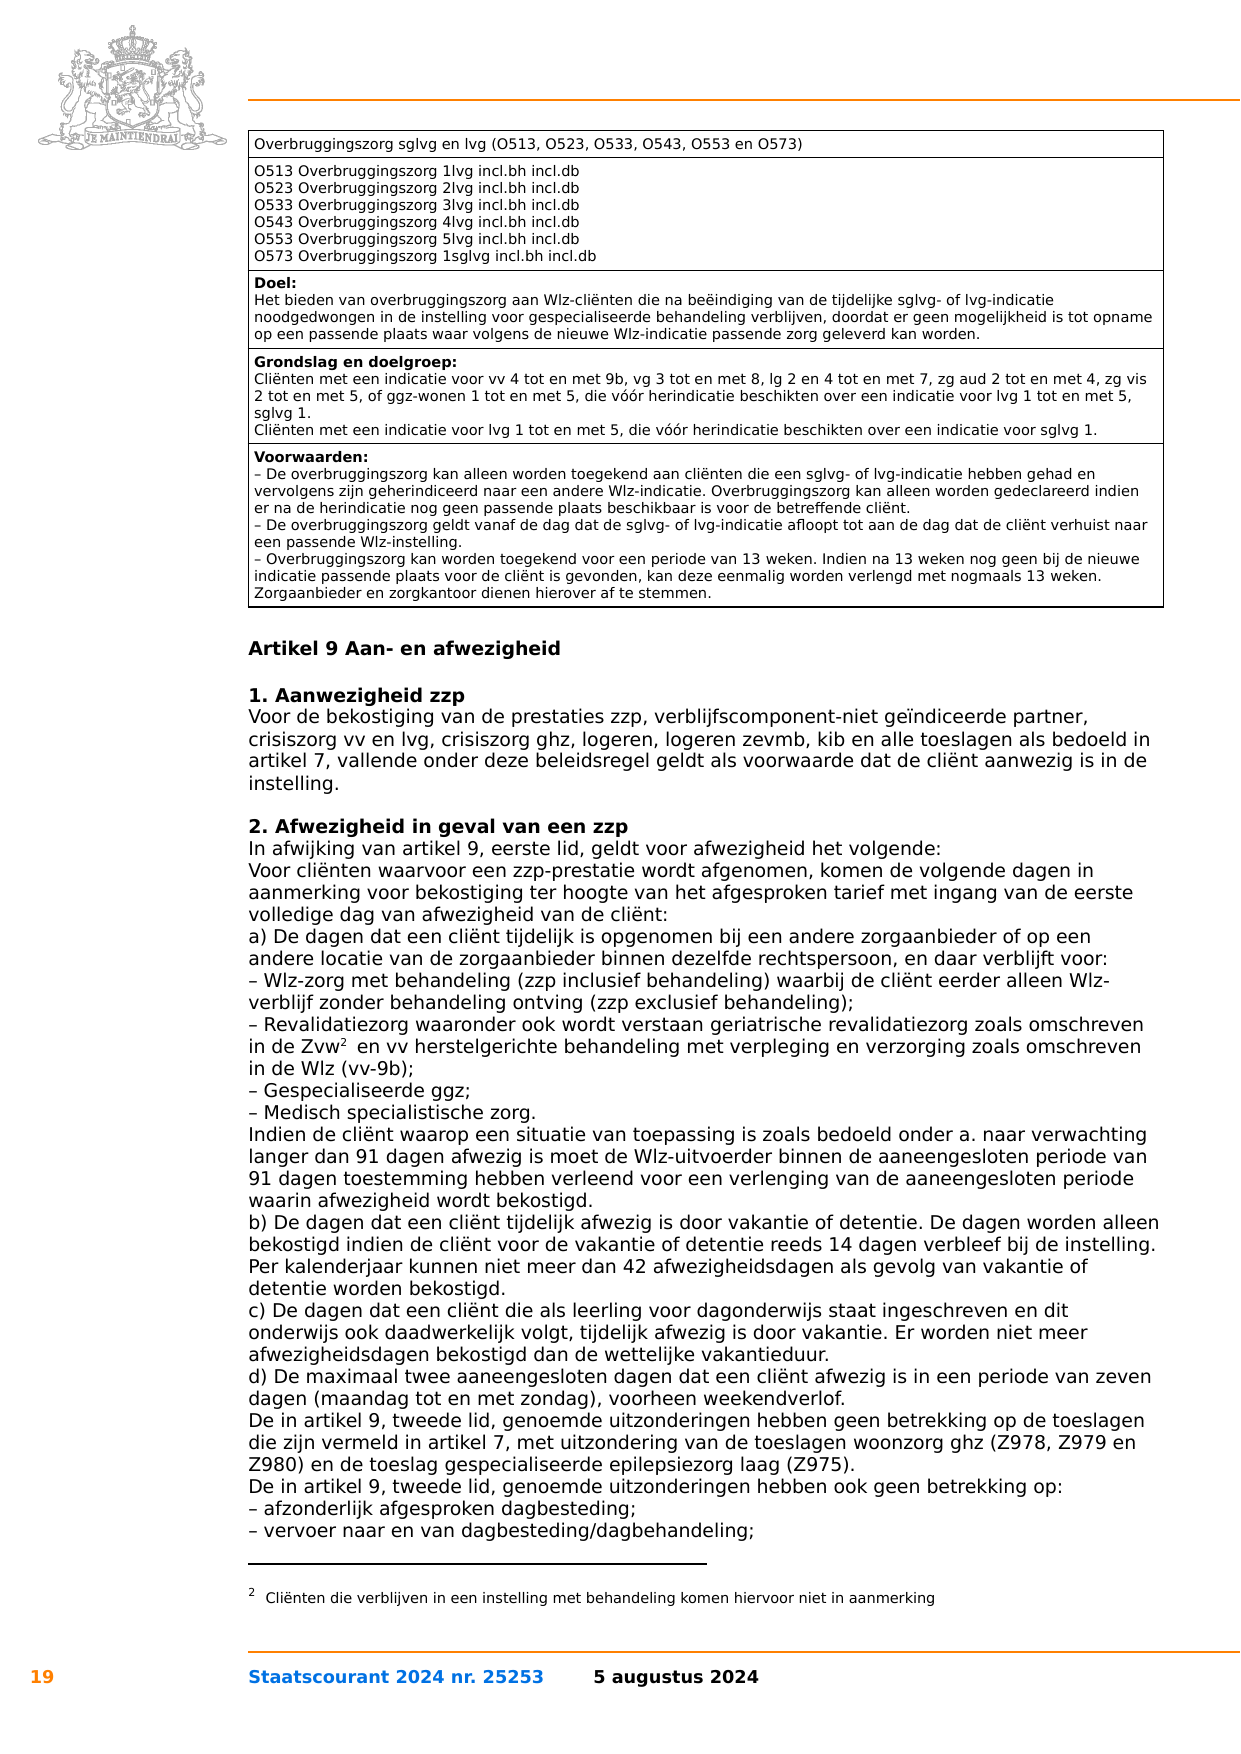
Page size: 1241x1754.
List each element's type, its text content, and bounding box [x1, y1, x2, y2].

text Voor de bekostiging van de prestaties zzp, verblijfscomponent-niet geïndiceerde partner, crisiszorg vv en lvg, crisiszorg ghz, logeren, logeren zevmb, kib en alle toeslagen als bedoeld in artikel 7, vallende onder deze beleidsregel geldt als voorwaarde dat de cliënt aanwezig is in de instelling. [248, 706, 1163, 794]
text – Gespecialiseerde ggz; [248, 1080, 1163, 1102]
text De in artikel 9, tweede lid, genoemde uitzonderingen hebben ook geen betrekking op: [248, 1476, 1163, 1498]
subtitle 2. Afwezigheid in geval van een zzp [248, 816, 1163, 838]
text c) De dagen dat een cliënt die als leerling voor dagonderwijs staat ingeschreven en dit onderwijs ook daadwerkelijk volgt, tijdelijk afwezig is door vakantie. Er worden niet meer afwezigheidsdagen bekostigd dan de wettelijke vakantieduur. [248, 1300, 1163, 1366]
subtitle Artikel 9 Aan- en afwezigheid [248, 637, 1163, 659]
text b) De dagen dat een cliënt tijdelijk afwezig is door vakantie of detentie. De dagen worden alleen bekostigd indien de cliënt voor de vakantie of detentie reeds 14 dagen verbleef bij de instelling. Per kalenderjaar kunnen niet meer dan 42 afwezigheidsdagen als gevolg van vakantie of detentie worden bekostigd. [248, 1212, 1163, 1300]
subtitle 1. Aanwezigheid zzp [248, 684, 1163, 706]
text – afzonderlijk afgesproken dagbesteding; [248, 1498, 1163, 1519]
text d) De maximaal twee aaneengesloten dagen dat een cliënt afwezig is in een periode van zeven dagen (maandag tot en met zondag), voorheen weekendverlof. [248, 1366, 1163, 1410]
text – vervoer naar en van dagbesteding/dagbehandeling; [248, 1519, 1163, 1542]
text – Wlz-zorg met behandeling (zzp inclusief behandeling) waarbij de cliënt eerder alleen Wlz-verblijf zonder behandeling ontving (zzp exclusief behandeling); [248, 970, 1163, 1014]
table_header Overbruggingszorg sglvg en lvg (O513, O523, O533, O543, O553 en O573) [249, 131, 1163, 157]
table_cell Grondslag en doelgroep: Cliënten met een indicatie voor vv 4 tot en met 9b, vg 3 tot en met 8, lg 2 en 4 tot en met 7, zg aud 2 tot en met 4, zg vis 2 tot en met 5, of ggz-wonen 1 tot en met 5, die vóór herindicatie beschikten over een indicatie voor lvg 1 tot en met 5, sglvg 1. Cliënten met een indicatie voor lvg 1 tot en met 5, die vóór herindicatie beschikten over een indicatie voor sglvg 1. [249, 349, 1163, 443]
table_cell Voorwaarden: – De overbruggingszorg kan alleen worden toegekend aan cliënten die een sglvg- of lvg-indicatie hebben gehad en vervolgens zijn geherindiceerd naar een andere Wlz-indicatie. Overbruggingszorg kan alleen worden gedeclareerd indien er na de herindicatie nog geen passende plaats beschikbaar is voor de betreffende cliënt. – De overbruggingszorg geldt vanaf de dag dat de sglvg- of lvg-indicatie afloopt tot aan de dag dat de cliënt verhuist naar een passende Wlz-instelling. – Overbruggingszorg kan worden toegekend voor een periode van 13 weken. Indien na 13 weken nog geen bij de nieuwe indicatie passende plaats voor de cliënt is gevonden, kan deze eenmalig worden verlengd met nogmaals 13 weken. Zorgaanbieder en zorgkantoor dienen hierover af te stemmen. [249, 444, 1163, 606]
text De in artikel 9, tweede lid, genoemde uitzonderingen hebben geen betrekking op de toeslagen die zijn vermeld in artikel 7, met uitzondering van de toeslagen woonzorg ghz (Z978, Z979 en Z980) en de toeslag gespecialiseerde epilepsiezorg laag (Z975). [248, 1410, 1163, 1476]
text Indien de cliënt waarop een situatie van toepassing is zoals bedoeld onder a. naar verwachting langer dan 91 dagen afwezig is moet de Wlz-uitvoerder binnen de aaneengesloten periode van 91 dagen toestemming hebben verleend voor een verlenging van de aaneengesloten periode waarin afwezigheid wordt bekostigd. [248, 1124, 1163, 1212]
text – Revalidatiezorg waaronder ook wordt verstaan geriatrische revalidatiezorg zoals omschreven in de Zvw en vv herstelgerichte behandeling met verpleging en verzorging zoals omschreven in de Wlz (vv-9b); [248, 1014, 1163, 1080]
table_cell O513 Overbruggingszorg 1lvg incl.bh incl.db O523 Overbruggingszorg 2lvg incl.bh incl.db O533 Overbruggingszorg 3lvg incl.bh incl.db O543 Overbruggingszorg 4lvg incl.bh incl.db O553 Overbruggingszorg 5lvg incl.bh incl.db O573 Overbruggingszorg 1sglvg incl.bh incl.db [249, 158, 1163, 269]
text – Medisch specialistische zorg. [248, 1102, 1163, 1124]
text Voor cliënten waarvoor een zzp-prestatie wordt afgenomen, komen de volgende dagen in aanmerking voor bekostiging ter hoogte van het afgesproken tarief met ingang van de eerste volledige dag van afwezigheid van de cliënt: [248, 860, 1163, 926]
text In afwijking van artikel 9, eerste lid, geldt voor afwezigheid het volgende: [248, 838, 1163, 860]
picture [38, 25, 227, 150]
text Cliënten die verblijven in een instelling met behandeling komen hiervoor niet in aanmerking [248, 1586, 1163, 1608]
text a) De dagen dat een cliënt tijdelijk is opgenomen bij een andere zorgaanbieder of op een andere locatie van de zorgaanbieder binnen dezelfde rechtspersoon, en daar verblijft voor: [248, 926, 1163, 970]
table_cell Doel: Het bieden van overbruggingszorg aan Wlz-cliënten die na beëindiging van de tijdelijke sglvg- of lvg-indicatie noodgedwongen in de instelling voor gespecialiseerde behandeling verblijven, doordat er geen mogelijkheid is tot opname op een passende plaats waar volgens de nieuwe Wlz-indicatie passende zorg geleverd kan worden. [249, 271, 1163, 348]
